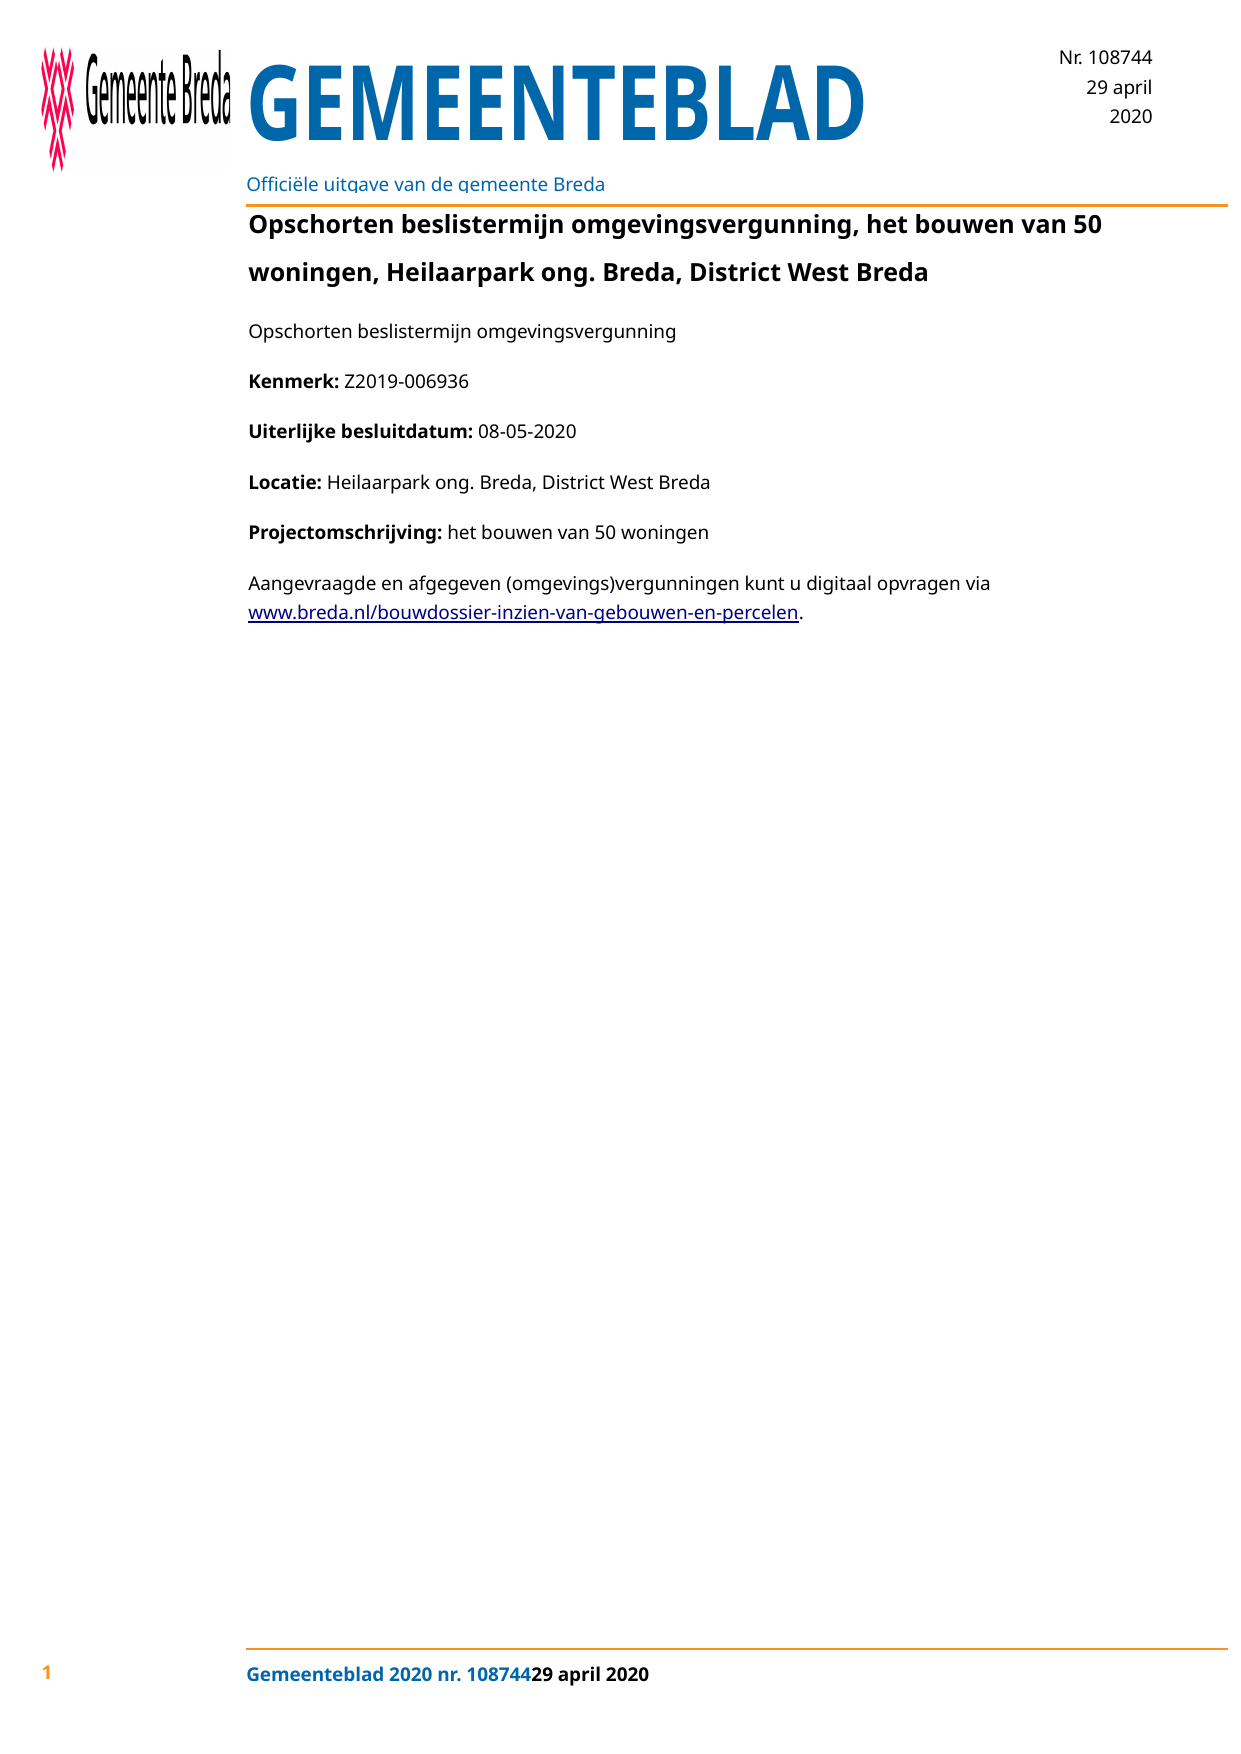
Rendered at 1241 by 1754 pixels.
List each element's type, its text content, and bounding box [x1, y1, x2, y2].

picture [41, 47, 231, 172]
text Projectomschrijving: het bouwen van 50 woningen [248, 519, 1152, 545]
text Opschorten beslistermijn omgevingsvergunning [248, 318, 1152, 344]
text Uiterlijke besluitdatum: 08-05-2020 [248, 419, 1152, 444]
text Locatie: Heilaarpark ong. Breda, District West Breda [248, 469, 1152, 495]
text Opschorten beslistermijn omgevingsvergunning, het bouwen van 50 woningen, Heilaarpark ong. Breda, District West Breda [248, 207, 1152, 288]
text Aangevraagde en afgegeven (omgevings)vergunningen kunt u digitaal opvragen via www.breda.nl/bouwdossier-inzien-van-gebouwen-en-percelen. [248, 570, 1152, 625]
text Kenmerk: Z2019-006936 [248, 368, 1152, 394]
